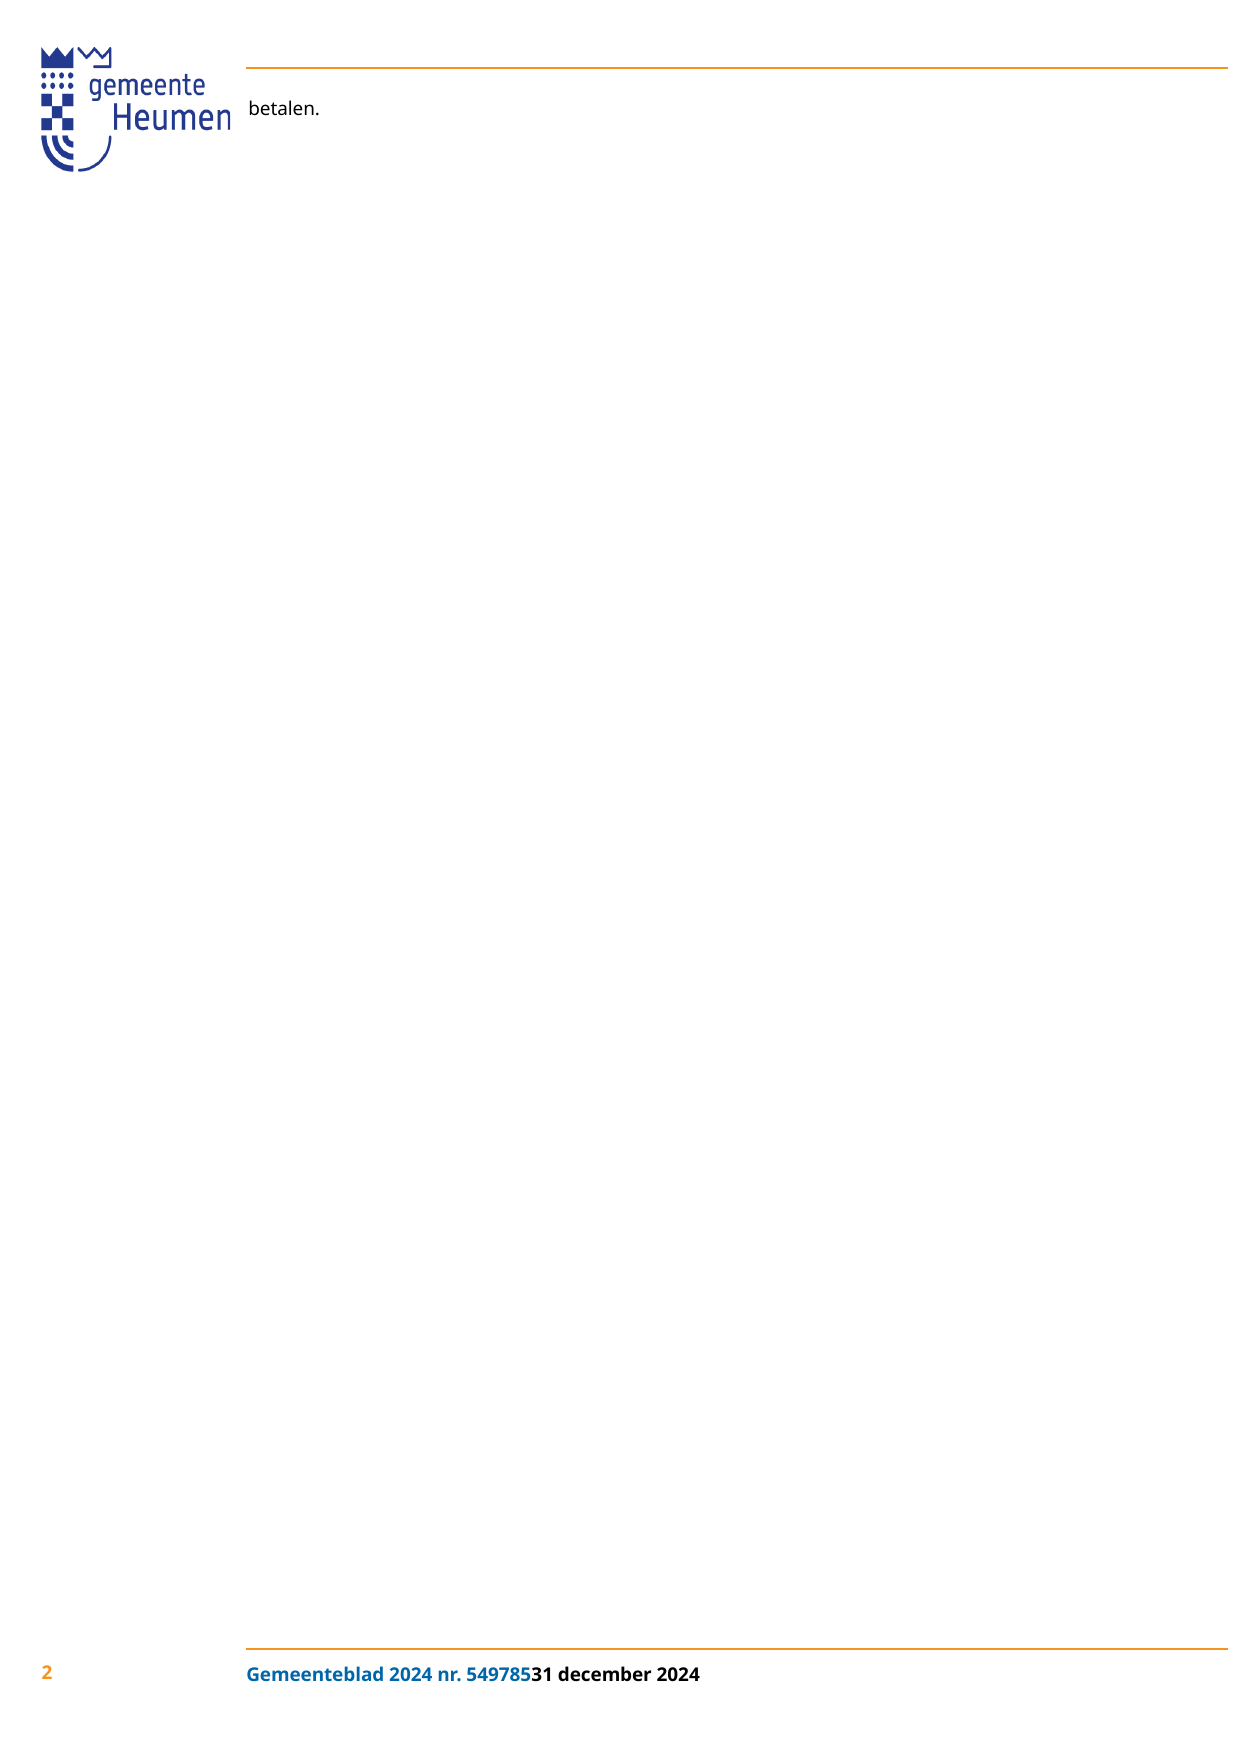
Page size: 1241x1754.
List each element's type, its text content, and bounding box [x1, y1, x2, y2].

picture [41, 47, 231, 172]
text betalen. [248, 95, 1152, 121]
